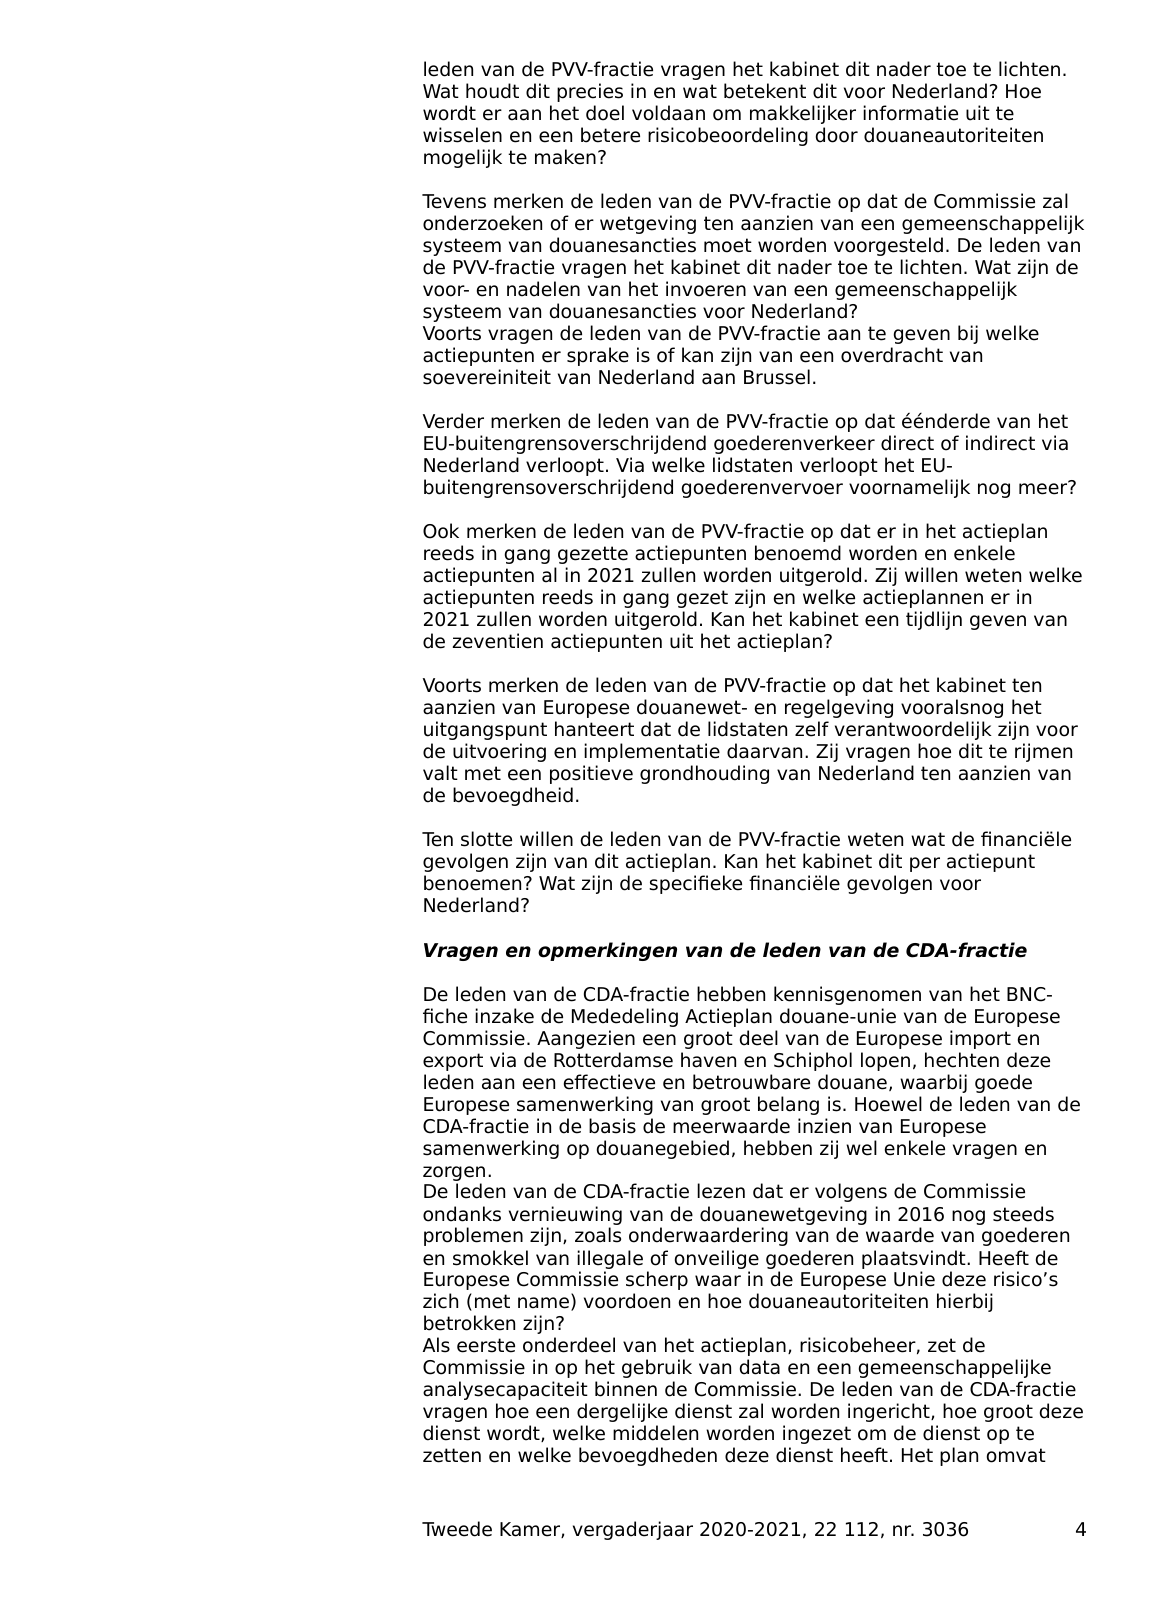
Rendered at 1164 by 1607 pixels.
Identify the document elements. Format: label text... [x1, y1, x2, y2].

text Ten slotte willen de leden van de PVV-fractie weten wat de financiële gevolgen zijn van dit actieplan. Kan het kabinet dit per actiepunt benoemen? Wat zijn de specifieke financiële gevolgen voor Nederland? [422, 829, 1087, 917]
text Verder merken de leden van de PVV-fractie op dat éénderde van het EU-buitengrensoverschrijdend goederenverkeer direct of indirect via Nederland verloopt. Via welke lidstaten verloopt het EU-buitengrensoverschrijdend goederenvervoer voornamelijk nog meer? [422, 411, 1087, 499]
text Tevens merken de leden van de PVV-fractie op dat de Commissie zal onderzoeken of er wetgeving ten aanzien van een gemeenschappelijk systeem van douanesancties moet worden voorgesteld. De leden van de PVV-fractie vragen het kabinet dit nader toe te lichten. Wat zijn de voor- en nadelen van het invoeren van een gemeenschappelijk systeem van douanesancties voor Nederland? [422, 191, 1087, 323]
text leden van de PVV-fractie vragen het kabinet dit nader toe te lichten. Wat houdt dit precies in en wat betekent dit voor Nederland? Hoe wordt er aan het doel voldaan om makkelijker informatie uit te wisselen en een betere risicobeoordeling door douaneautoriteiten mogelijk te maken? [422, 59, 1087, 169]
text De leden van de CDA-fractie hebben kennisgenomen van het BNC-fiche inzake de Mededeling Actieplan douane-unie van de Europese Commissie. Aangezien een groot deel van de Europese import en export via de Rotterdamse haven en Schiphol lopen, hechten deze leden aan een effectieve en betrouwbare douane, waarbij goede Europese samenwerking van groot belang is. Hoewel de leden van de CDA-fractie in de basis de meerwaarde inzien van Europese samenwerking op douanegebied, hebben zij wel enkele vragen en zorgen. [422, 984, 1087, 1181]
subtitle Vragen en opmerkingen van de leden van de CDA-fractie [422, 939, 1087, 961]
text Voorts merken de leden van de PVV-fractie op dat het kabinet ten aanzien van Europese douanewet- en regelgeving vooralsnog het uitgangspunt hanteert dat de lidstaten zelf verantwoordelijk zijn voor de uitvoering en implementatie daarvan. Zij vragen hoe dit te rijmen valt met een positieve grondhouding van Nederland ten aanzien van de bevoegdheid. [422, 675, 1087, 807]
text Als eerste onderdeel van het actieplan, risicobeheer, zet de Commissie in op het gebruik van data en een gemeenschappelijke analysecapaciteit binnen de Commissie. De leden van de CDA-fractie vragen hoe een dergelijke dienst zal worden ingericht, hoe groot deze dienst wordt, welke middelen worden ingezet om de dienst op te zetten en welke bevoegdheden deze dienst heeft. Het plan omvat [422, 1335, 1087, 1467]
text De leden van de CDA-fractie lezen dat er volgens de Commissie ondanks vernieuwing van de douanewetgeving in 2016 nog steeds problemen zijn, zoals onderwaardering van de waarde van goederen en smokkel van illegale of onveilige goederen plaatsvindt. Heeft de Europese Commissie scherp waar in de Europese Unie deze risico’s zich (met name) voordoen en hoe douaneautoriteiten hierbij betrokken zijn? [422, 1181, 1087, 1335]
text Voorts vragen de leden van de PVV-fractie aan te geven bij welke actiepunten er sprake is of kan zijn van een overdracht van soevereiniteit van Nederland aan Brussel. [422, 323, 1087, 389]
text Ook merken de leden van de PVV-fractie op dat er in het actieplan reeds in gang gezette actiepunten benoemd worden en enkele actiepunten al in 2021 zullen worden uitgerold. Zij willen weten welke actiepunten reeds in gang gezet zijn en welke actieplannen er in 2021 zullen worden uitgerold. Kan het kabinet een tijdlijn geven van de zeventien actiepunten uit het actieplan? [422, 521, 1087, 653]
